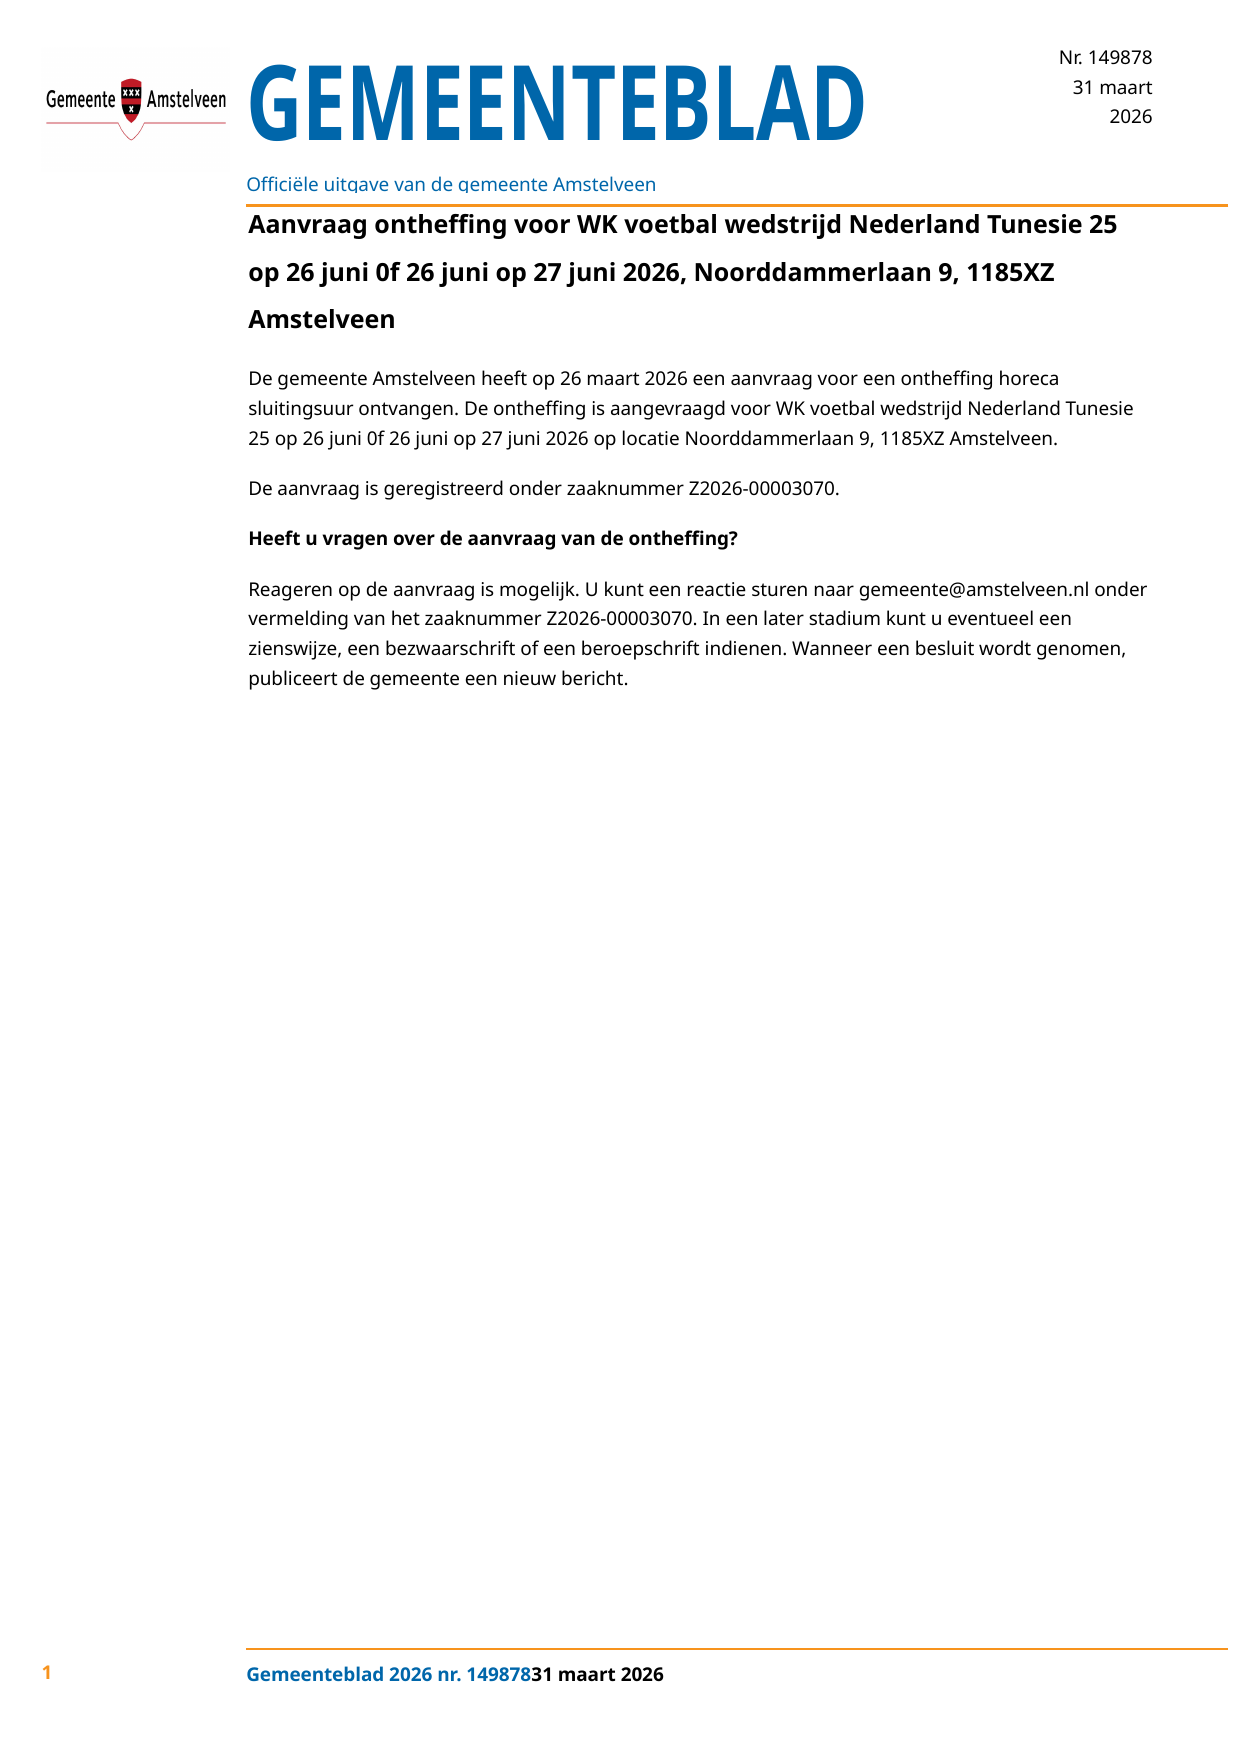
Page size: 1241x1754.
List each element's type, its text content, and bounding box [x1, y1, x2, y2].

picture [41, 47, 231, 172]
text Aanvraag ontheffing voor WK voetbal wedstrijd Nederland Tunesie 25 op 26 juni 0f 26 juni op 27 juni 2026, Noorddammerlaan 9, 1185XZ Amstelveen [248, 207, 1152, 336]
text Reageren op de aanvraag is mogelijk. U kunt een reactie sturen naar gemeente@amstelveen.nl onder vermelding van het zaaknummer Z2026-00003070. In een later stadium kunt u eventueel een zienswijze, een bezwaarschrift of een beroepschrift indienen. Wanneer een besluit wordt genomen, publiceert de gemeente een nieuw bericht. [248, 576, 1152, 690]
text De aanvraag is geregistreerd onder zaaknummer Z2026-00003070. [248, 475, 1152, 501]
text Heeft u vragen over de aanvraag van de ontheffing? [248, 526, 1152, 551]
text De gemeente Amstelveen heeft op 26 maart 2026 een aanvraag voor een ontheffing horeca sluitingsuur ontvangen. De ontheffing is aangevraagd voor WK voetbal wedstrijd Nederland Tunesie 25 op 26 juni 0f 26 juni op 27 juni 2026 op locatie Noorddammerlaan 9, 1185XZ Amstelveen. [248, 366, 1152, 450]
